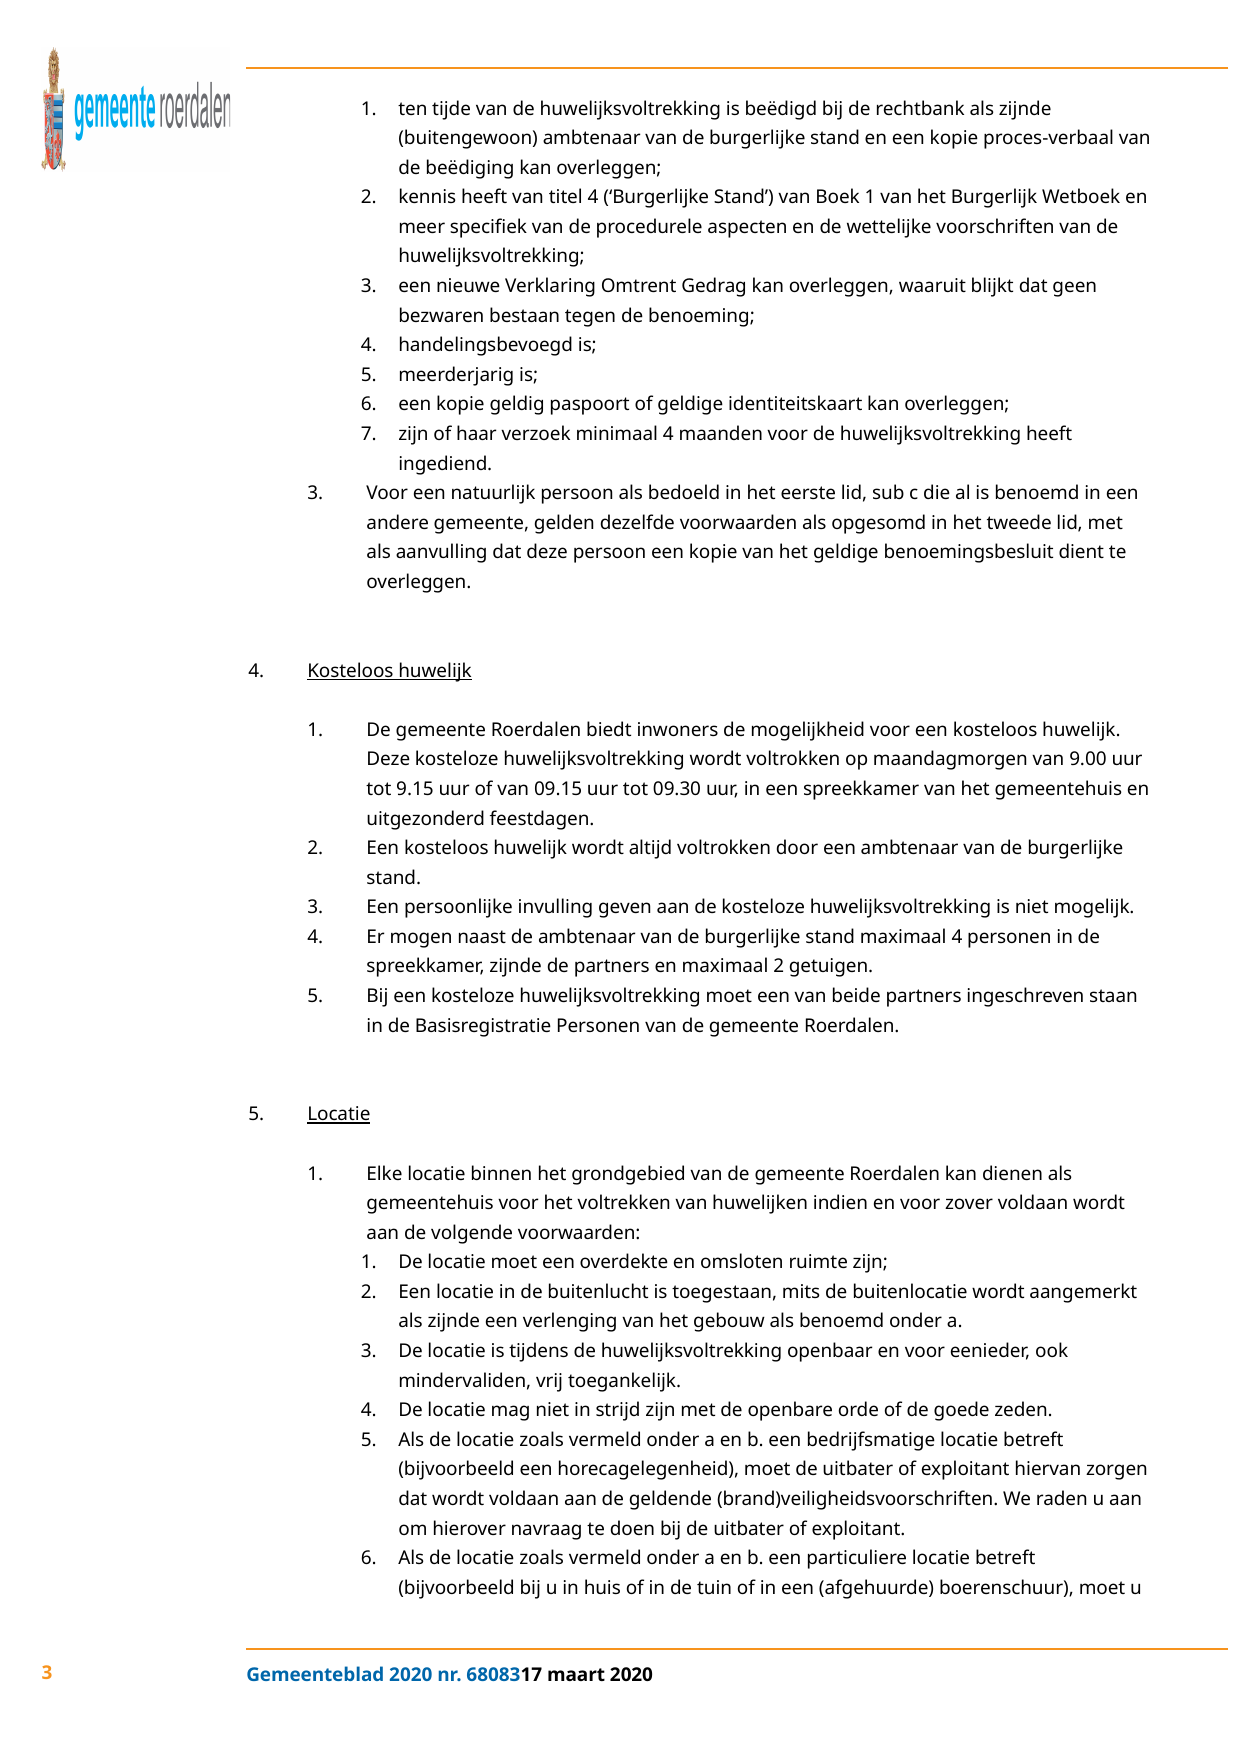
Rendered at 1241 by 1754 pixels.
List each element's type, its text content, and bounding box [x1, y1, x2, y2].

list Een kosteloos huwelijk wordt altijd voltrokken door een ambtenaar van de burgerlijke stand. [307, 834, 1152, 890]
list Kosteloos huwelijk [248, 657, 1152, 683]
list Als de locatie zoals vermeld onder a en b. een bedrijfsmatige locatie betreft (bijvoorbeeld een horecagelegenheid), moet de uitbater of exploitant hiervan zorgen dat wordt voldaan aan de geldende (brand)veiligheidsvoorschriften. We raden u aan om hierover navraag te doen bij de uitbater of exploitant. [361, 1426, 1152, 1541]
list Als de locatie zoals vermeld onder a en b. een particuliere locatie betreft (bijvoorbeeld bij u in huis of in de tuin of in een (afgehuurde) boerenschuur), moet u [361, 1544, 1152, 1600]
list De locatie is tijdens de huwelijksvoltrekking openbaar en voor eenieder, ook mindervaliden, vrij toegankelijk. [361, 1337, 1152, 1393]
list De locatie moet een overdekte en omsloten ruimte zijn; [361, 1248, 1152, 1274]
list meerderjarig is; [361, 361, 1152, 387]
list Een persoonlijke invulling geven aan de kosteloze huwelijksvoltrekking is niet mogelijk. [307, 893, 1152, 919]
list Er mogen naast de ambtenaar van de burgerlijke stand maximaal 4 personen in de spreekkamer, zijnde de partners en maximaal 2 getuigen. [307, 923, 1152, 978]
list een nieuwe Verklaring Omtrent Gedrag kan overleggen, waaruit blijkt dat geen bezwaren bestaan tegen de benoeming; [361, 272, 1152, 328]
list Bij een kosteloze huwelijksvoltrekking moet een van beide partners ingeschreven staan in de Basisregistratie Personen van de gemeente Roerdalen. [307, 982, 1152, 1038]
list De gemeente Roerdalen biedt inwoners de mogelijkheid voor een kosteloos huwelijk. Deze kosteloze huwelijksvoltrekking wordt voltrokken op maandagmorgen van 9.00 uur tot 9.15 uur of van 09.15 uur tot 09.30 uur, in een spreekkamer van het gemeentehuis en uitgezonderd feestdagen. [307, 716, 1152, 831]
list Locatie [248, 1101, 1152, 1126]
list De locatie mag niet in strijd zijn met de openbare orde of de goede zeden. [361, 1396, 1152, 1422]
list Een locatie in de buitenlucht is toegestaan, mits de buitenlocatie wordt aangemerkt als zijnde een verlenging van het gebouw als benoemd onder a. [361, 1278, 1152, 1333]
list een kopie geldig paspoort of geldige identiteitskaart kan overleggen; [361, 391, 1152, 416]
list kennis heeft van titel 4 (‘Burgerlijke Stand’) van Boek 1 van het Burgerlijk Wetboek en meer specifiek van de procedurele aspecten en de wettelijke voorschriften van de huwelijksvoltrekking; [361, 183, 1152, 268]
list handelingsbevoegd is; [361, 331, 1152, 357]
list Elke locatie binnen het grondgebied van de gemeente Roerdalen kan dienen als gemeentehuis voor het voltrekken van huwelijken indien en voor zover voldaan wordt aan de volgende voorwaarden: [307, 1160, 1152, 1245]
list ten tijde van de huwelijksvoltrekking is beëdigd bij de rechtbank als zijnde (buitengewoon) ambtenaar van de burgerlijke stand en een kopie proces-verbaal van de beëdiging kan overleggen; [361, 95, 1152, 180]
list Voor een natuurlijk persoon als bedoeld in het eerste lid, sub c die al is benoemd in een andere gemeente, gelden dezelfde voorwaarden als opgesomd in het tweede lid, met als aanvulling dat deze persoon een kopie van het geldige benoemingsbesluit dient te overleggen. [307, 479, 1152, 594]
list zijn of haar verzoek minimaal 4 maanden voor de huwelijksvoltrekking heeft ingediend. [361, 420, 1152, 476]
picture [41, 47, 231, 172]
